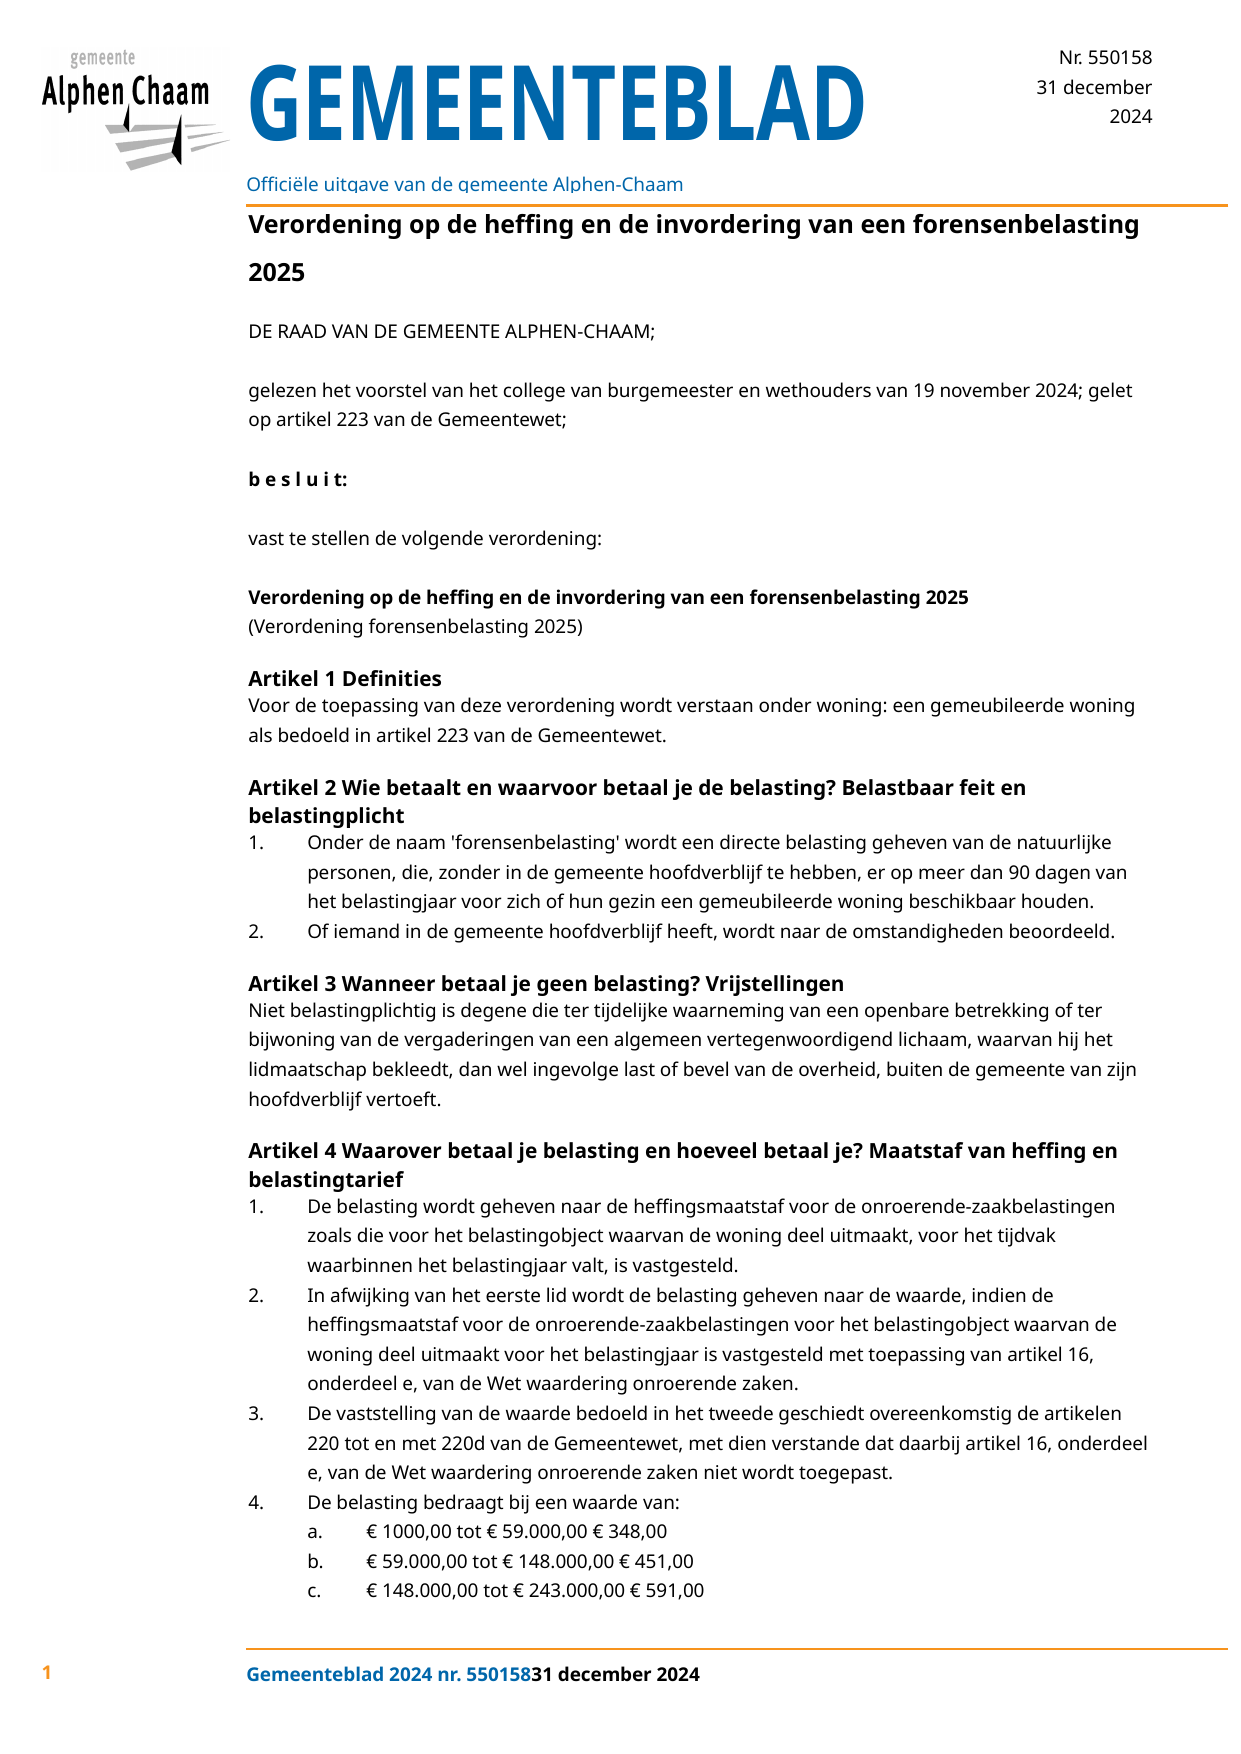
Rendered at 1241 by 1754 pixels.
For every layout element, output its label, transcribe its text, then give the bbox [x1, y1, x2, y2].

list Of iemand in de gemeente hoofdverblijf heeft, wordt naar de omstandigheden beoordeeld. [248, 918, 1152, 944]
text vast te stellen de volgende verordening: [248, 525, 1152, 551]
text b e s l u i t: [248, 466, 1152, 492]
text (Verordening forensenbelasting 2025) [248, 614, 1152, 639]
text Verordening op de heffing en de invordering van een forensenbelasting 2025 [248, 584, 1152, 610]
text gelezen het voorstel van het college van burgemeester en wethouders van 19 november 2024; gelet op artikel 223 van de Gemeentewet; [248, 377, 1152, 432]
text Niet belastingplichtig is degene die ter tijdelijke waarneming van een openbare betrekking of ter bijwoning van de vergaderingen van een algemeen vertegenwoordigend lichaam, waarvan hij het lidmaatschap bekleedt, dan wel ingevolge last of bevel van de overheid, buiten de gemeente van zijn hoofdverblijf vertoeft. [248, 997, 1152, 1112]
list In afwijking van het eerste lid wordt de belasting geheven naar de waarde, indien de heffingsmaatstaf voor de onroerende-zaakbelastingen voor het belastingobject waarvan de woning deel uitmaakt voor het belastingjaar is vastgesteld met toepassing van artikel 16, onderdeel e, van de Wet waardering onroerende zaken. [248, 1282, 1152, 1396]
text Artikel 2 Wie betaalt en waarvoor betaal je de belasting? Belastbaar feit en belastingplicht [248, 773, 1152, 829]
list € 148.000,00 tot € 243.000,00 € 591,00 [307, 1578, 1152, 1603]
text Artikel 1 Definities [248, 664, 1152, 693]
text Voor de toepassing van deze verordening wordt verstaan onder woning: een gemeubileerde woning als bedoeld in artikel 223 van de Gemeentewet. [248, 693, 1152, 748]
text Artikel 3 Wanneer betaal je geen belasting? Vrijstellingen [248, 969, 1152, 997]
text DE RAAD VAN DE GEMEENTE ALPHEN-CHAAM; [248, 318, 1152, 344]
picture [41, 47, 231, 172]
text Verordening op de heffing en de invordering van een forensenbelasting 2025 [248, 207, 1152, 288]
list € 59.000,00 tot € 148.000,00 € 451,00 [307, 1548, 1152, 1574]
list De vaststelling van de waarde bedoeld in het tweede geschiedt overeenkomstig de artikelen 220 tot en met 220d van de Gemeentewet, met dien verstande dat daarbij artikel 16, onderdeel e, van de Wet waardering onroerende zaken niet wordt toegepast. [248, 1400, 1152, 1485]
list De belasting bedraagt bij een waarde van: [248, 1489, 1152, 1515]
list Onder de naam 'forensenbelasting' wordt een directe belasting geheven van de natuurlijke personen, die, zonder in de gemeente hoofdverblijf te hebben, er op meer dan 90 dagen van het belastingjaar voor zich of hun gezin een gemeubileerde woning beschikbaar houden. [248, 829, 1152, 914]
list De belasting wordt geheven naar de heffingsmaatstaf voor de onroerende-zaakbelastingen zoals die voor het belastingobject waarvan de woning deel uitmaakt, voor het tijdvak waarbinnen het belastingjaar valt, is vastgesteld. [248, 1193, 1152, 1278]
list € 1000,00 tot € 59.000,00 € 348,00 [307, 1518, 1152, 1544]
text Artikel 4 Waarover betaal je belasting en hoeveel betaal je? Maatstaf van heffing en belastingtarief [248, 1136, 1152, 1193]
